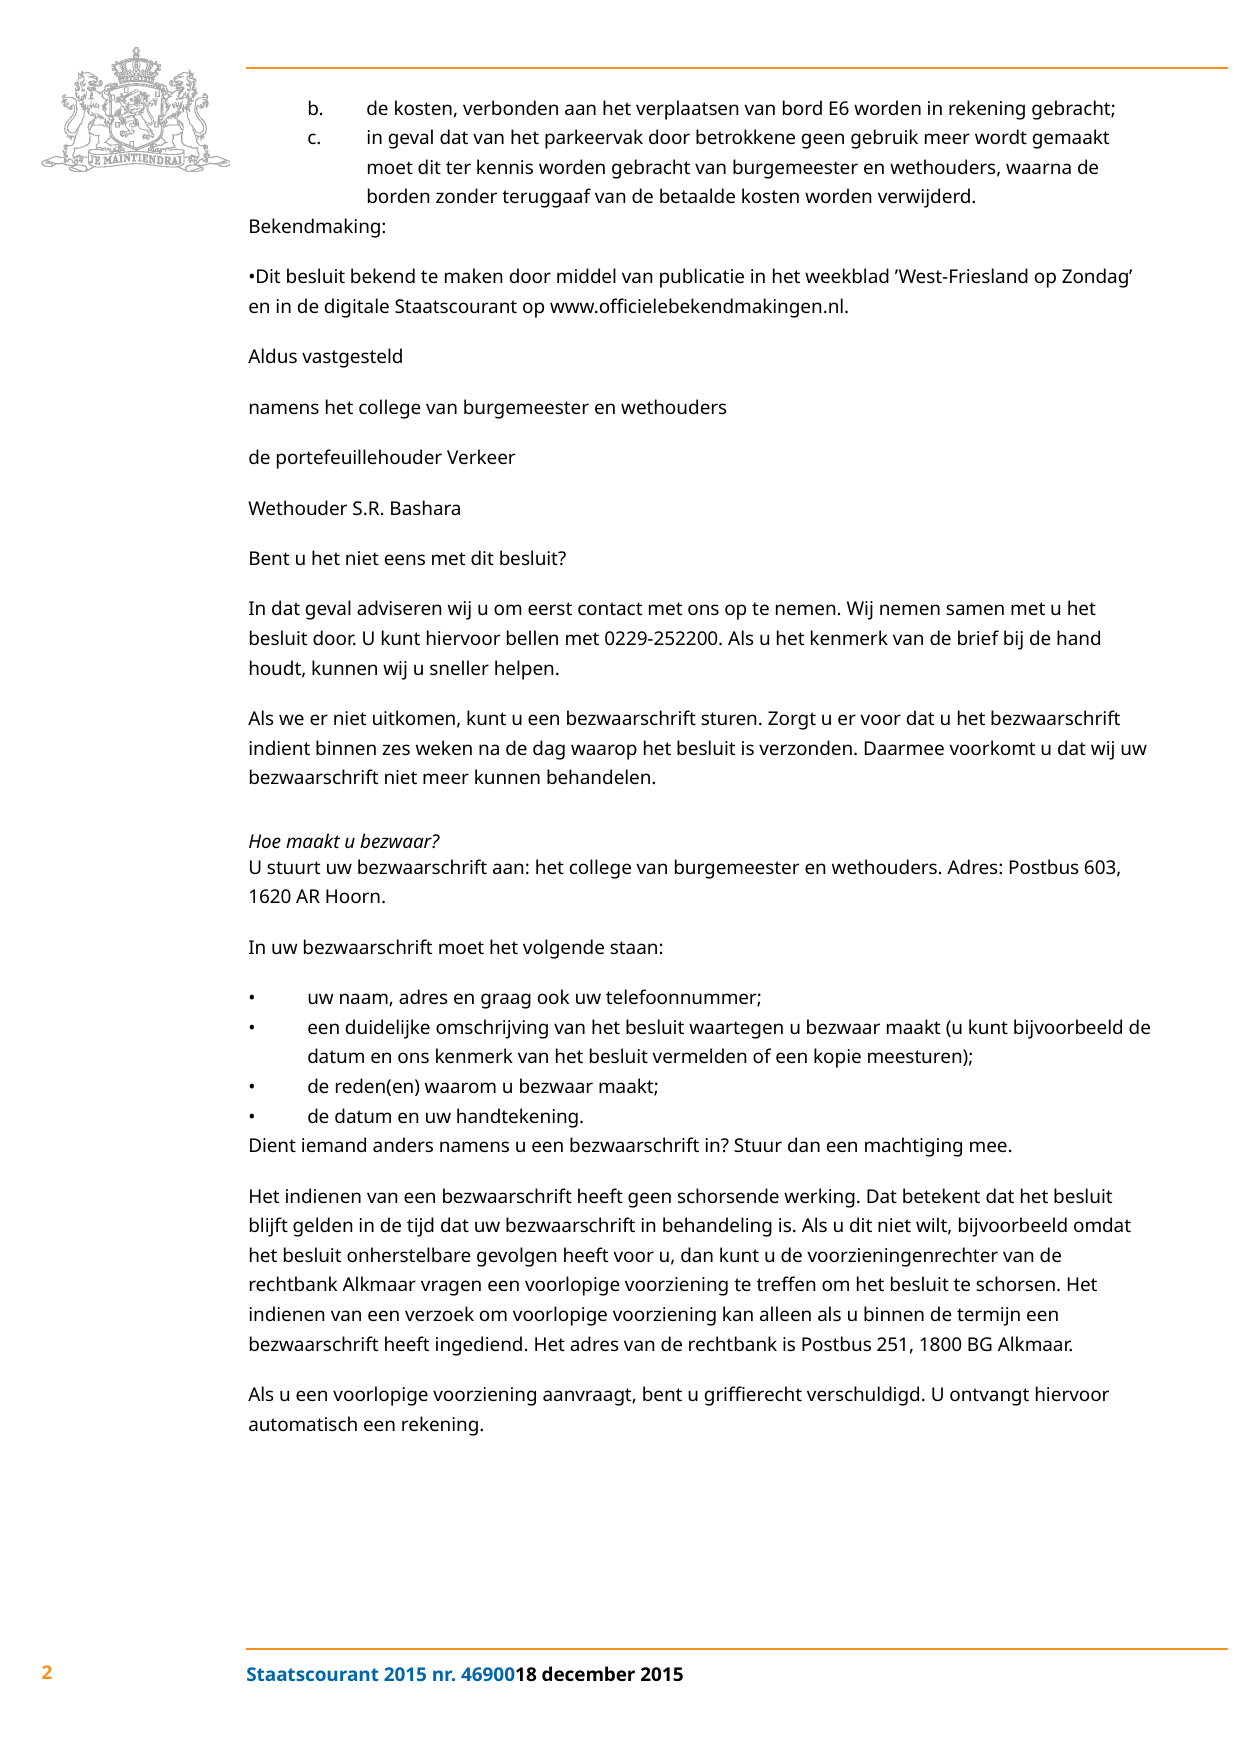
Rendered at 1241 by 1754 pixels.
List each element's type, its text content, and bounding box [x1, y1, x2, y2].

text Het indienen van een bezwaarschrift heeft geen schorsende werking. Dat betekent dat het besluit blijft gelden in de tijd dat uw bezwaarschrift in behandeling is. Als u dit niet wilt, bijvoorbeeld omdat het besluit onherstelbare gevolgen heeft voor u, dan kunt u de voorzieningenrechter van de rechtbank Alkmaar vragen een voorlopige voorziening te treffen om het besluit te schorsen. Het indienen van een verzoek om voorlopige voorziening kan alleen als u binnen de termijn een bezwaarschrift heeft ingediend. Het adres van de rechtbank is Postbus 251, 1800 BG Alkmaar. [248, 1183, 1152, 1356]
picture [41, 47, 231, 172]
text Als we er niet uitkomen, kunt u een bezwaarschrift sturen. Zorgt u er voor dat u het bezwaarschrift indient binnen zes weken na de dag waarop het besluit is verzonden. Daarmee voorkomt u dat wij uw bezwaarschrift niet meer kunnen behandelen. [248, 705, 1152, 790]
text Hoe maakt u bezwaar? [248, 828, 1152, 854]
list uw naam, adres en graag ook uw telefoonnummer; [248, 984, 1152, 1010]
list een duidelijke omschrijving van het besluit waartegen u bezwaar maakt (u kunt bijvoorbeeld de datum en ons kenmerk van het besluit vermelden of een kopie meesturen); [248, 1014, 1152, 1069]
text Wethouder S.R. Bashara [248, 495, 1152, 521]
list de datum en uw handtekening. [248, 1103, 1152, 1128]
text In dat geval adviseren wij u om eerst contact met ons op te nemen. Wij nemen samen met u het besluit door. U kunt hiervoor bellen met 0229-252200. Als u het kenmerk van de brief bij de hand houdt, kunnen wij u sneller helpen. [248, 596, 1152, 681]
text namens het college van burgemeester en wethouders [248, 394, 1152, 420]
list de reden(en) waarom u bezwaar maakt; [248, 1073, 1152, 1099]
text •Dit besluit bekend te maken door middel van publicatie in het weekblad ’West-Friesland op Zondag’ en in de digitale Staatscourant op www.officielebekendmakingen.nl. [248, 263, 1152, 319]
text In uw bezwaarschrift moet het volgende staan: [248, 934, 1152, 960]
text Aldus vastgesteld [248, 343, 1152, 369]
list in geval dat van het parkeervak door betrokkene geen gebruik meer wordt gemaakt moet dit ter kennis worden gebracht van burgemeester en wethouders, waarna de borden zonder teruggaaf van de betaalde kosten worden verwijderd. [307, 124, 1152, 209]
text de portefeuillehouder Verkeer [248, 444, 1152, 470]
text Dient iemand anders namens u een bezwaarschrift in? Stuur dan een machtiging mee. [248, 1132, 1152, 1158]
text Bekendmaking: [248, 213, 1152, 239]
text Bent u het niet eens met dit besluit? [248, 545, 1152, 571]
text U stuurt uw bezwaarschrift aan: het college van burgemeester en wethouders. Adres: Postbus 603, 1620 AR Hoorn. [248, 854, 1152, 909]
list de kosten, verbonden aan het verplaatsen van bord E6 worden in rekening gebracht; [307, 95, 1152, 121]
text Als u een voorlopige voorziening aanvraagt, bent u griffierecht verschuldigd. U ontvangt hiervoor automatisch een rekening. [248, 1381, 1152, 1436]
